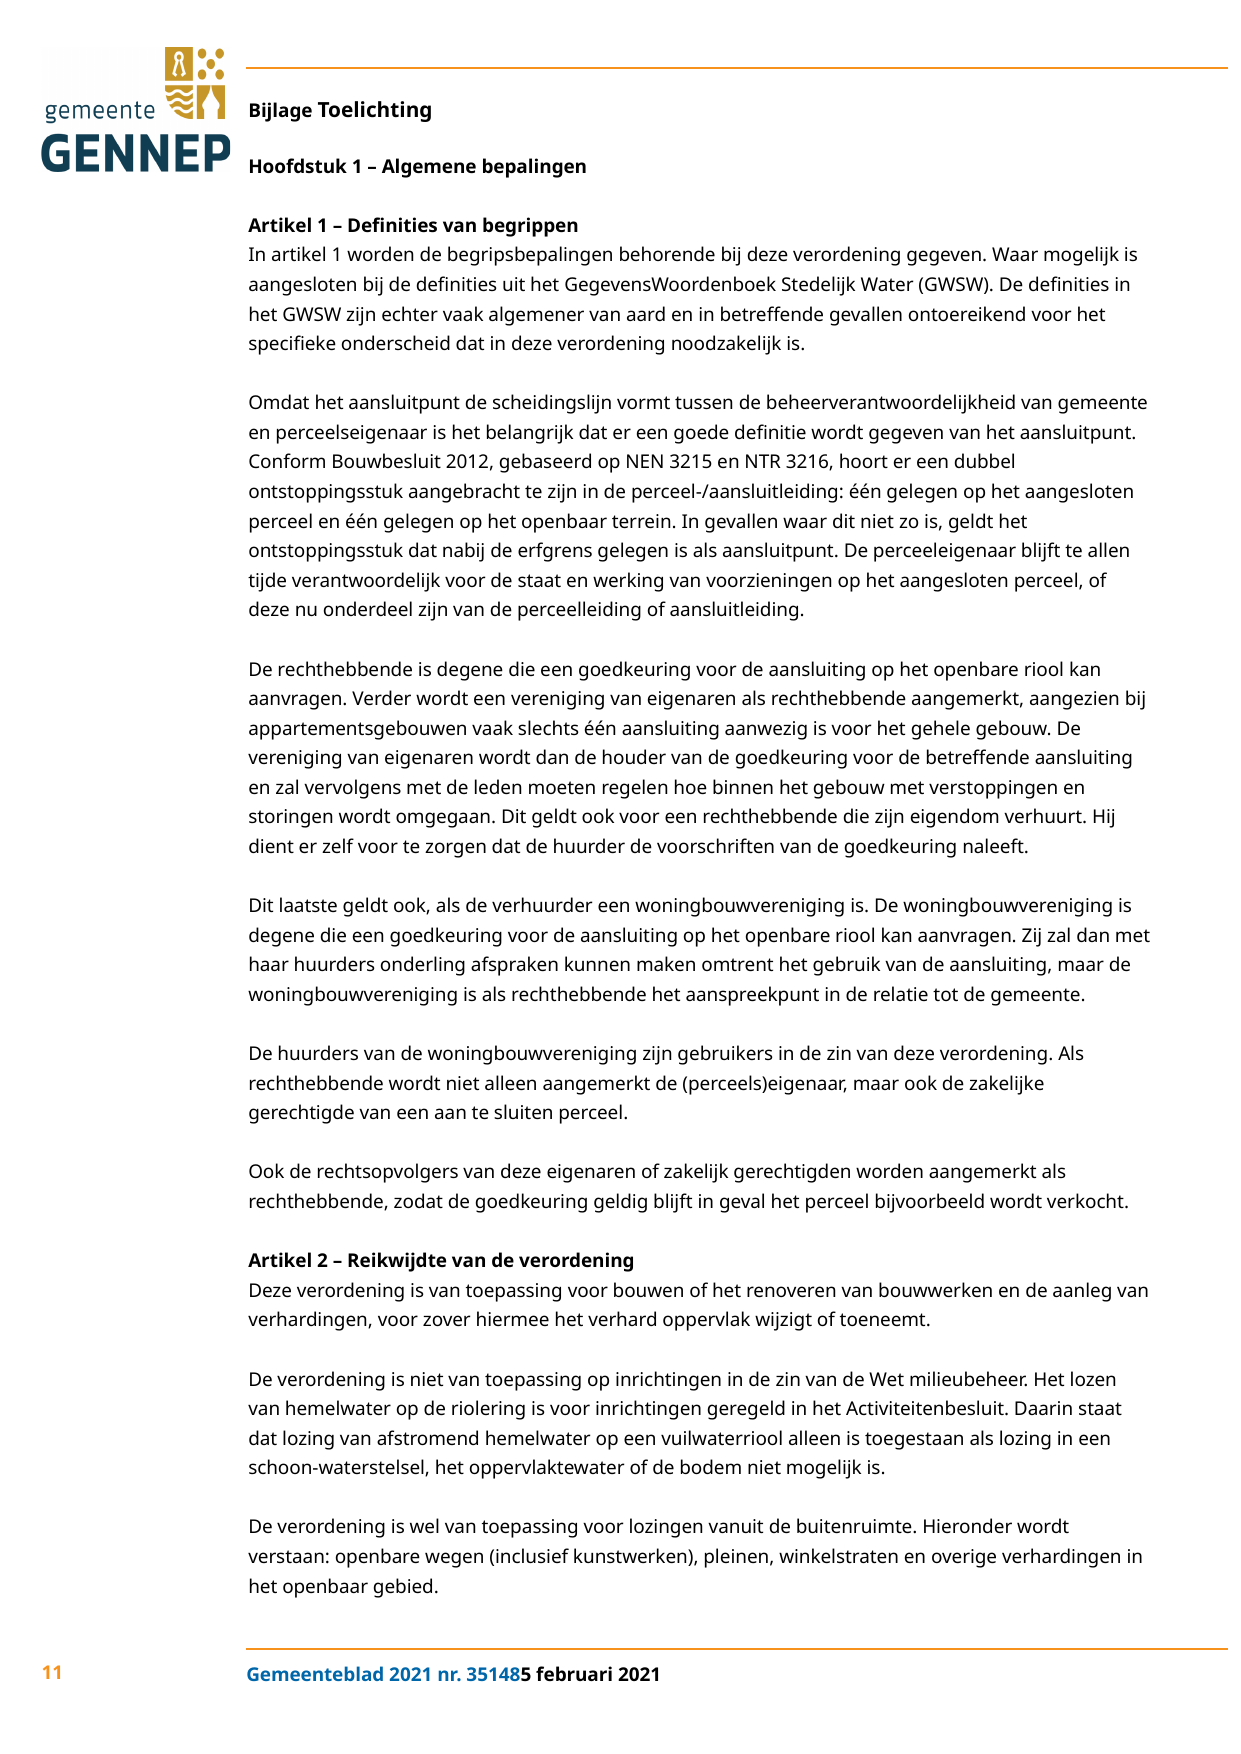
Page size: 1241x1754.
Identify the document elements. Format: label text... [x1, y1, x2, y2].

text In artikel 1 worden de begripsbepalingen behorende bij deze verordening gegeven. Waar mogelijk is aangesloten bij de definities uit het GegevensWoordenboek Stedelijk Water (GWSW). De definities in het GWSW zijn echter vaak algemener van aard en in betreffende gevallen ontoereikend voor het specifieke onderscheid dat in deze verordening noodzakelijk is. [248, 242, 1152, 356]
text De verordening is niet van toepassing op inrichtingen in de zin van de Wet milieubeheer. Het lozen van hemelwater op de riolering is voor inrichtingen geregeld in het Activiteitenbesluit. Daarin staat dat lozing van afstromend hemelwater op een vuilwaterriool alleen is toegestaan als lozing in een schoon-waterstelsel, het oppervlaktewater of de bodem niet mogelijk is. [248, 1366, 1152, 1480]
text Dit laatste geldt ook, als de verhuurder een woningbouwvereniging is. De woningbouwvereniging is degene die een goedkeuring voor de aansluiting op het openbare riool kan aanvragen. Zij zal dan met haar huurders onderling afspraken kunnen maken omtrent het gebruik van de aansluiting, maar de woningbouwvereniging is als rechthebbende het aanspreekpunt in de relatie tot de gemeente. [248, 892, 1152, 1007]
text De huurders van de woningbouwvereniging zijn gebruikers in de zin van deze verordening. Als rechthebbende wordt niet alleen aangemerkt de (perceels)eigenaar, maar ook de zakelijke gerechtigde van een aan te sluiten perceel. [248, 1040, 1152, 1125]
text De verordening is wel van toepassing voor lozingen vanuit de buitenruimte. Hieronder wordt verstaan: openbare wegen (inclusief kunstwerken), pleinen, winkelstraten en overige verhardingen in het openbaar gebied. [248, 1514, 1152, 1599]
text Hoofdstuk 1 – Algemene bepalingen [248, 153, 1152, 179]
text De rechthebbende is degene die een goedkeuring voor de aansluiting op het openbare riool kan aanvragen. Verder wordt een vereniging van eigenaren als rechthebbende aangemerkt, aangezien bij appartementsgebouwen vaak slechts één aansluiting aanwezig is voor het gehele gebouw. De vereniging van eigenaren wordt dan de houder van de goedkeuring voor de betreffende aansluiting en zal vervolgens met de leden moeten regelen hoe binnen het gebouw met verstoppingen en storingen wordt omgegaan. Dit geldt ook voor een rechthebbende die zijn eigendom verhuurt. Hij dient er zelf voor te zorgen dat de huurder de voorschriften van de goedkeuring naleeft. [248, 656, 1152, 859]
picture [41, 47, 231, 172]
text Deze verordening is van toepassing voor bouwen of het renoveren van bouwwerken en de aanleg van verhardingen, voor zover hiermee het verhard oppervlak wijzigt of toeneemt. [248, 1277, 1152, 1332]
text Bijlage Toelichting [248, 95, 1152, 123]
text Omdat het aansluitpunt de scheidingslijn vormt tussen de beheerverantwoordelijkheid van gemeente en perceelseigenaar is het belangrijk dat er een goede definitie wordt gegeven van het aansluitpunt. Conform Bouwbesluit 2012, gebaseerd op NEN 3215 en NTR 3216, hoort er een dubbel ontstoppingsstuk aangebracht te zijn in de perceel-/aansluitleiding: één gelegen op het aangesloten perceel en één gelegen op het openbaar terrein. In gevallen waar dit niet zo is, geldt het ontstoppingsstuk dat nabij de erfgrens gelegen is als aansluitpunt. De perceeleigenaar blijft te allen tijde verantwoordelijk voor de staat en werking van voorzieningen op het aangesloten perceel, of deze nu onderdeel zijn van de perceelleiding of aansluitleiding. [248, 389, 1152, 622]
text Artikel 1 – Definities van begrippen [248, 212, 1152, 238]
text Artikel 2 – Reikwijdte van de verordening [248, 1247, 1152, 1273]
text Ook de rechtsopvolgers van deze eigenaren of zakelijk gerechtigden worden aangemerkt als rechthebbende, zodat de goedkeuring geldig blijft in geval het perceel bijvoorbeeld wordt verkocht. [248, 1159, 1152, 1214]
